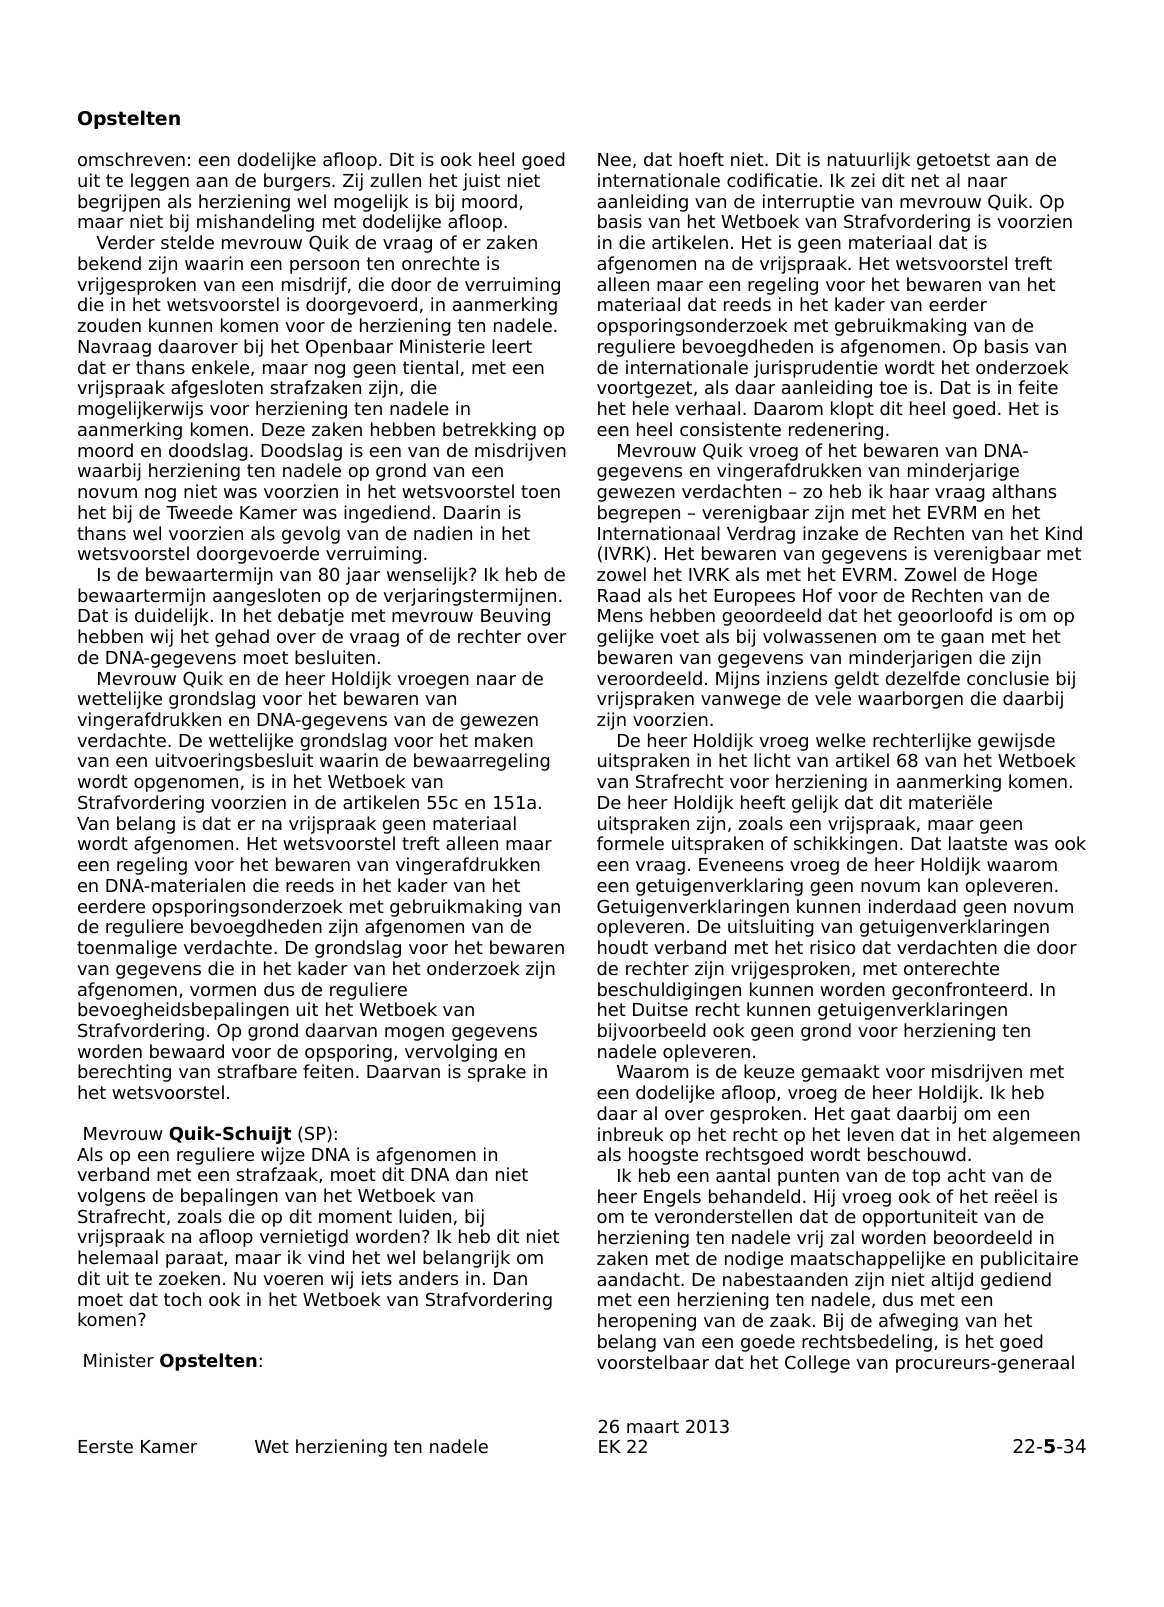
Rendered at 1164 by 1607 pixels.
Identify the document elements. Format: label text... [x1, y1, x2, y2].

text Is de bewaartermijn van 80 jaar wenselijk? Ik heb de bewaartermijn aangesloten op de verjaringstermijnen. Dat is duidelijk. In het debatje met mevrouw Beuving hebben wij het gehad over de vraag of de rechter over de DNA-gegevens moet besluiten. [77, 565, 567, 668]
text Mevrouw Quik vroeg of het bewaren van DNA-gegevens en vingerafdrukken van minderjarige gewezen verdachten – zo heb ik haar vraag althans begrepen – verenigbaar zijn met het EVRM en het Internationaal Verdrag inzake de Rechten van het Kind (IVRK). Het bewaren van gegevens is verenigbaar met zowel het IVRK als met het EVRM. Zowel de Hoge Raad als het Europees Hof voor de Rechten van de Mens hebben geoordeeld dat het geoorloofd is om op gelijke voet als bij volwassenen om te gaan met het bewaren van gegevens van minderjarigen die zijn veroordeeld. Mijns inziens geldt dezelfde conclusie bij vrijspraken vanwege de vele waarborgen die daarbij zijn voorzien. [596, 440, 1087, 731]
text Minister Opstelten: [77, 1351, 567, 1372]
text Ik heb een aantal punten van de top acht van de heer Engels behandeld. Hij vroeg ook of het reëel is om te veronderstellen dat de opportuniteit van de herziening ten nadele vrij zal worden beoordeeld in zaken met de nodige maatschappelijke en publicitaire aandacht. De nabestaanden zijn niet altijd gediend met een herziening ten nadele, dus met een heropening van de zaak. Bij de afweging van het belang van een goede rechtsbedeling, is het goed voorstelbaar dat het College van procureurs-generaal [596, 1166, 1087, 1373]
text Verder stelde mevrouw Quik de vraag of er zaken bekend zijn waarin een persoon ten onrechte is vrijgesproken van een misdrijf, die door de verruiming die in het wetsvoorstel is doorgevoerd, in aanmerking zouden kunnen komen voor de herziening ten nadele. Navraag daarover bij het Openbaar Ministerie leert dat er thans enkele, maar nog geen tiental, met een vrijspraak afgesloten strafzaken zijn, die mogelijkerwijs voor herziening ten nadele in aanmerking komen. Deze zaken hebben betrekking op moord en doodslag. Doodslag is een van de misdrijven waarbij herziening ten nadele op grond van een novum nog niet was voorzien in het wetsvoorstel toen het bij de Tweede Kamer was ingediend. Daarin is thans wel voorzien als gevolg van de nadien in het wetsvoorstel doorgevoerde verruiming. [77, 233, 567, 565]
text omschreven: een dodelijke afloop. Dit is ook heel goed uit te leggen aan de burgers. Zij zullen het juist niet begrijpen als herziening wel mogelijk is bij moord, maar niet bij mishandeling met dodelijke afloop. [77, 150, 567, 233]
text Mevrouw Quik en de heer Holdijk vroegen naar de wettelijke grondslag voor het bewaren van vingerafdrukken en DNA-gegevens van de gewezen verdachte. De wettelijke grondslag voor het maken van een uitvoeringsbesluit waarin de bewaarregeling wordt opgenomen, is in het Wetboek van Strafvordering voorzien in de artikelen 55c en 151a. Van belang is dat er na vrijspraak geen materiaal wordt afgenomen. Het wetsvoorstel treft alleen maar een regeling voor het bewaren van vingerafdrukken en DNA-materialen die reeds in het kader van het eerdere opsporingsonderzoek met gebruikmaking van de reguliere bevoegdheden zijn afgenomen van de toenmalige verdachte. De grondslag voor het bewaren van gegevens die in het kader van het onderzoek zijn afgenomen, vormen dus de reguliere bevoegheidsbepalingen uit het Wetboek van Strafvordering. Op grond daarvan mogen gegevens worden bewaard voor de opsporing, vervolging en berechting van strafbare feiten. Daarvan is sprake in het wetsvoorstel. [77, 668, 567, 1104]
text Nee, dat hoeft niet. Dit is natuurlijk getoetst aan de internationale codificatie. Ik zei dit net al naar aanleiding van de interruptie van mevrouw Quik. Op basis van het Wetboek van Strafvordering is voorzien in die artikelen. Het is geen materiaal dat is afgenomen na de vrijspraak. Het wetsvoorstel treft alleen maar een regeling voor het bewaren van het materiaal dat reeds in het kader van eerder opsporingsonderzoek met gebruikmaking van de reguliere bevoegdheden is afgenomen. Op basis van de internationale jurisprudentie wordt het onderzoek voortgezet, als daar aanleiding toe is. Dat is in feite het hele verhaal. Daarom klopt dit heel goed. Het is een heel consistente redenering. [596, 150, 1087, 440]
text Waarom is de keuze gemaakt voor misdrijven met een dodelijke afloop, vroeg de heer Holdijk. Ik heb daar al over gesproken. Het gaat daarbij om een inbreuk op het recht op het leven dat in het algemeen als hoogste rechtsgoed wordt beschouwd. [596, 1062, 1087, 1166]
text Als op een reguliere wijze DNA is afgenomen in verband met een strafzaak, moet dit DNA dan niet volgens de bepalingen van het Wetboek van Strafrecht, zoals die op dit moment luiden, bij vrijspraak na afloop vernietigd worden? Ik heb dit niet helemaal paraat, maar ik vind het wel belangrijk om dit uit te zoeken. Nu voeren wij iets anders in. Dan moet dat toch ook in het Wetboek van Strafvordering komen? [77, 1144, 567, 1331]
text De heer Holdijk vroeg welke rechterlijke gewijsde uitspraken in het licht van artikel 68 van het Wetboek van Strafrecht voor herziening in aanmerking komen. De heer Holdijk heeft gelijk dat dit materiële uitspraken zijn, zoals een vrijspraak, maar geen formele uitspraken of schikkingen. Dat laatste was ook een vraag. Eveneens vroeg de heer Holdijk waarom een getuigenverklaring geen novum kan opleveren. Getuigenverklaringen kunnen inderdaad geen novum opleveren. De uitsluiting van getuigenverklaringen houdt verband met het risico dat verdachten die door de rechter zijn vrijgesproken, met onterechte beschuldigingen kunnen worden geconfronteerd. In het Duitse recht kunnen getuigenverklaringen bijvoorbeeld ook geen grond voor herziening ten nadele opleveren. [596, 731, 1087, 1062]
text Mevrouw Quik-Schuijt (SP): [77, 1124, 567, 1144]
